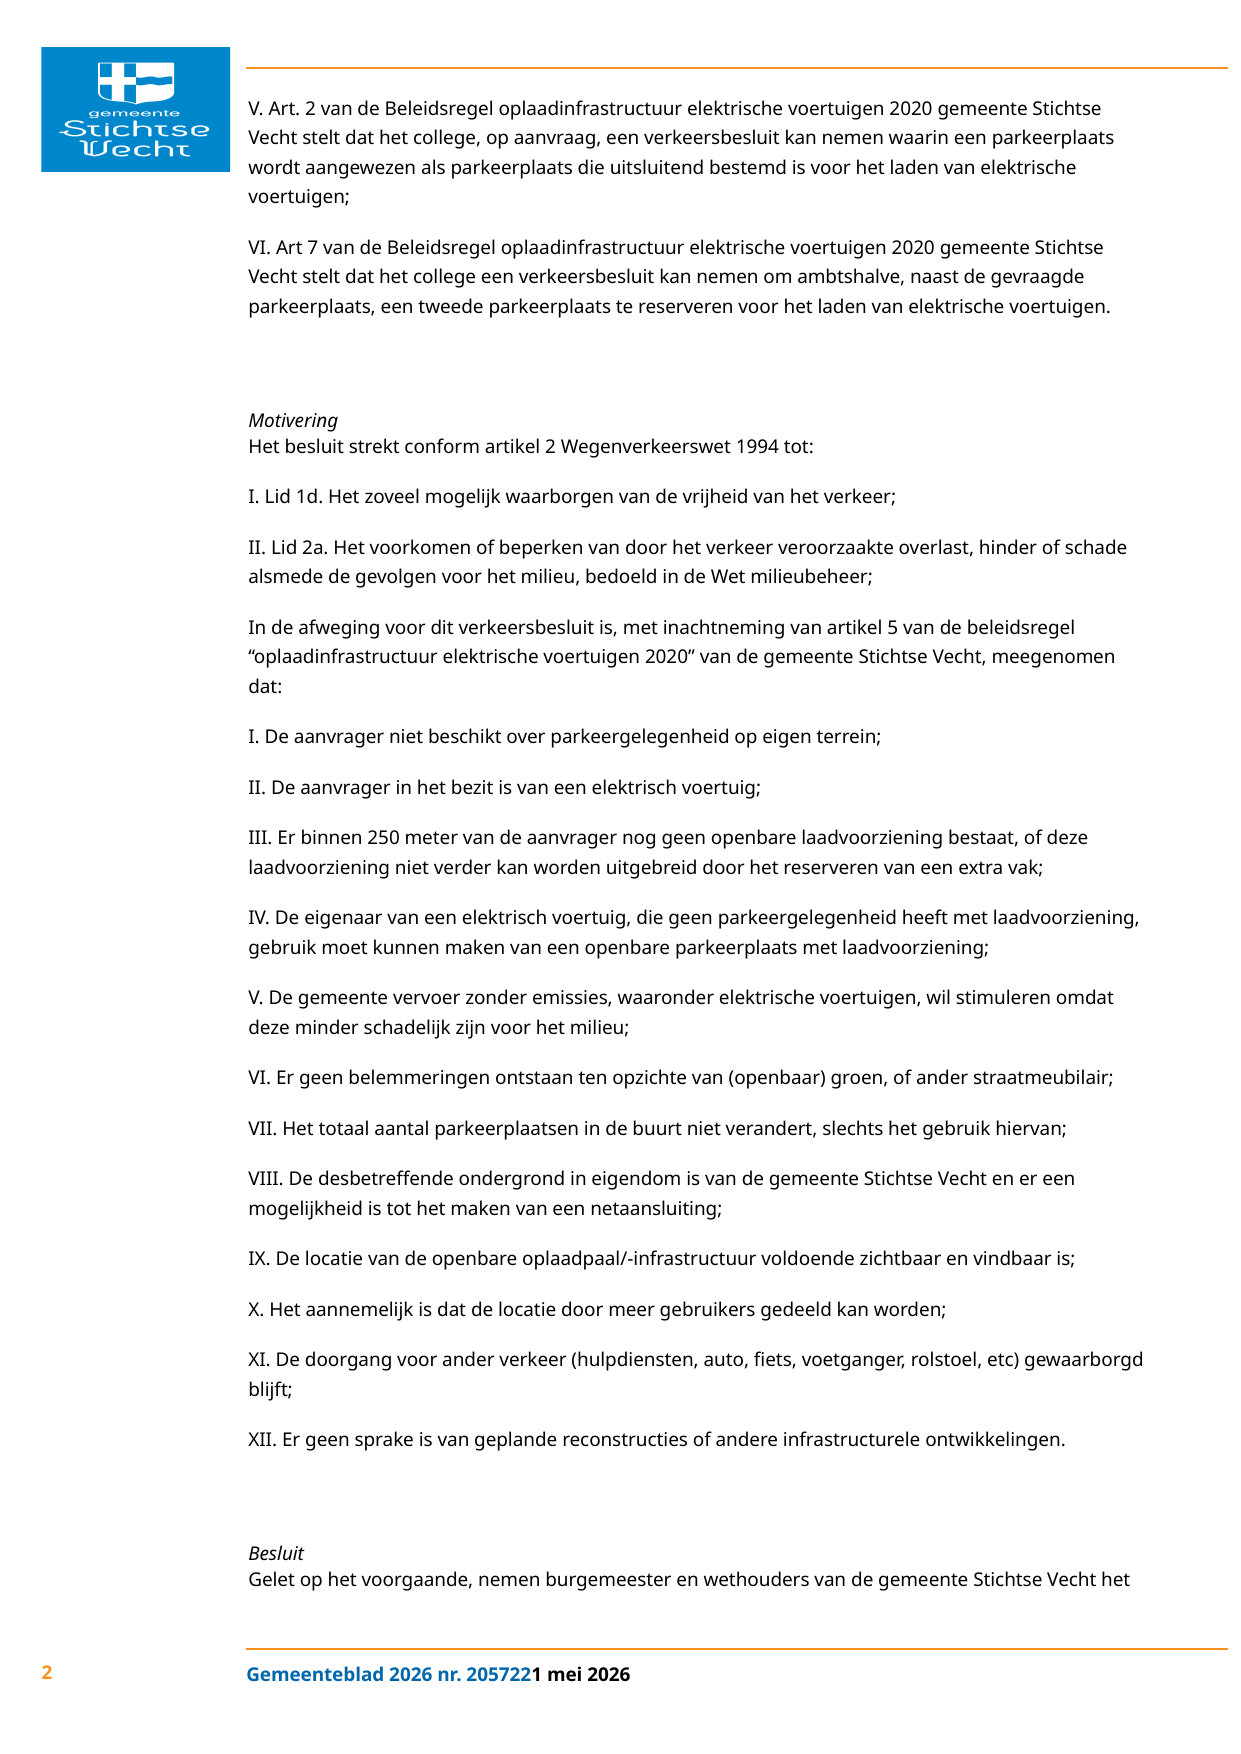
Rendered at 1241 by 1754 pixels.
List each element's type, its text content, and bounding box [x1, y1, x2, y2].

text IX. De locatie van de openbare oplaadpaal/-infrastructuur voldoende zichtbaar en vindbaar is; [248, 1245, 1152, 1271]
picture [99, 63, 135, 101]
text Motivering [248, 407, 1152, 433]
text IV. De eigenaar van een elektrisch voertuig, die geen parkeergelegenheid heeft met laadvoorziening, gebruik moet kunnen maken van een openbare parkeerplaats met laadvoorziening; [248, 904, 1152, 960]
text VIII. De desbetreffende ondergrond in eigendom is van de gemeente Stichtse Vecht en er een mogelijkheid is tot het maken van een netaansluiting; [248, 1165, 1152, 1221]
text In de afweging voor dit verkeersbesluit is, met inachtneming van artikel 5 van de beleidsregel “oplaadinfrastructuur elektrische voertuigen 2020” van de gemeente Stichtse Vecht, meegenomen dat: [248, 614, 1152, 699]
text III. Er binnen 250 meter van de aanvrager nog geen openbare laadvoorziening bestaat, of deze laadvoorziening niet verder kan worden uitgebreid door het reserveren van een extra vak; [248, 824, 1152, 880]
text Gelet op het voorgaande, nemen burgemeester en wethouders van de gemeente Stichtse Vecht het [248, 1566, 1152, 1592]
text Het besluit strekt conform artikel 2 Wegenverkeerswet 1994 tot: [248, 433, 1152, 459]
text II. Lid 2a. Het voorkomen of beperken van door het verkeer veroorzaakte overlast, hinder of schade alsmede de gevolgen voor het milieu, bedoeld in de Wet milieubeheer; [248, 534, 1152, 589]
text VI. Er geen belemmeringen ontstaan ten opzichte van (openbaar) groen, of ander straatmeubilair; [248, 1064, 1152, 1090]
text VI. Art 7 van de Beleidsregel oplaadinfrastructuur elektrische voertuigen 2020 gemeente Stichtse Vecht stelt dat het college een verkeersbesluit kan nemen om ambtshalve, naast de gevraagde parkeerplaats, een tweede parkeerplaats te reserveren voor het laden van elektrische voertuigen. [248, 234, 1152, 319]
text I. Lid 1d. Het zoveel mogelijk waarborgen van de vrijheid van het verkeer; [248, 484, 1152, 509]
text XI. De doorgang voor ander verkeer (hulpdiensten, auto, fiets, voetganger, rolstoel, etc) gewaarborgd blijft; [248, 1346, 1152, 1401]
picture [137, 63, 174, 103]
text VII. Het totaal aantal parkeerplaatsen in de buurt niet verandert, slechts het gebruik hiervan; [248, 1115, 1152, 1141]
text II. De aanvrager in het bezit is van een elektrisch voertuig; [248, 774, 1152, 800]
text XII. Er geen sprake is van geplande reconstructies of andere infrastructurele ontwikkelingen. [248, 1426, 1152, 1452]
text V. De gemeente vervoer zonder emissies, waaronder elektrische voertuigen, wil stimuleren omdat deze minder schadelijk zijn voor het milieu; [248, 984, 1152, 1040]
text Besluit [248, 1541, 1152, 1566]
text X. Het aannemelijk is dat de locatie door meer gebruikers gedeeld kan worden; [248, 1296, 1152, 1321]
text I. De aanvrager niet beschikt over parkeergelegenheid op eigen terrein; [248, 724, 1152, 749]
text V. Art. 2 van de Beleidsregel oplaadinfrastructuur elektrische voertuigen 2020 gemeente Stichtse Vecht stelt dat het college, op aanvraag, een verkeersbesluit kan nemen waarin een parkeerplaats wordt aangewezen als parkeerplaats die uitsluitend bestemd is voor het laden van elektrische voertuigen; [248, 95, 1152, 209]
